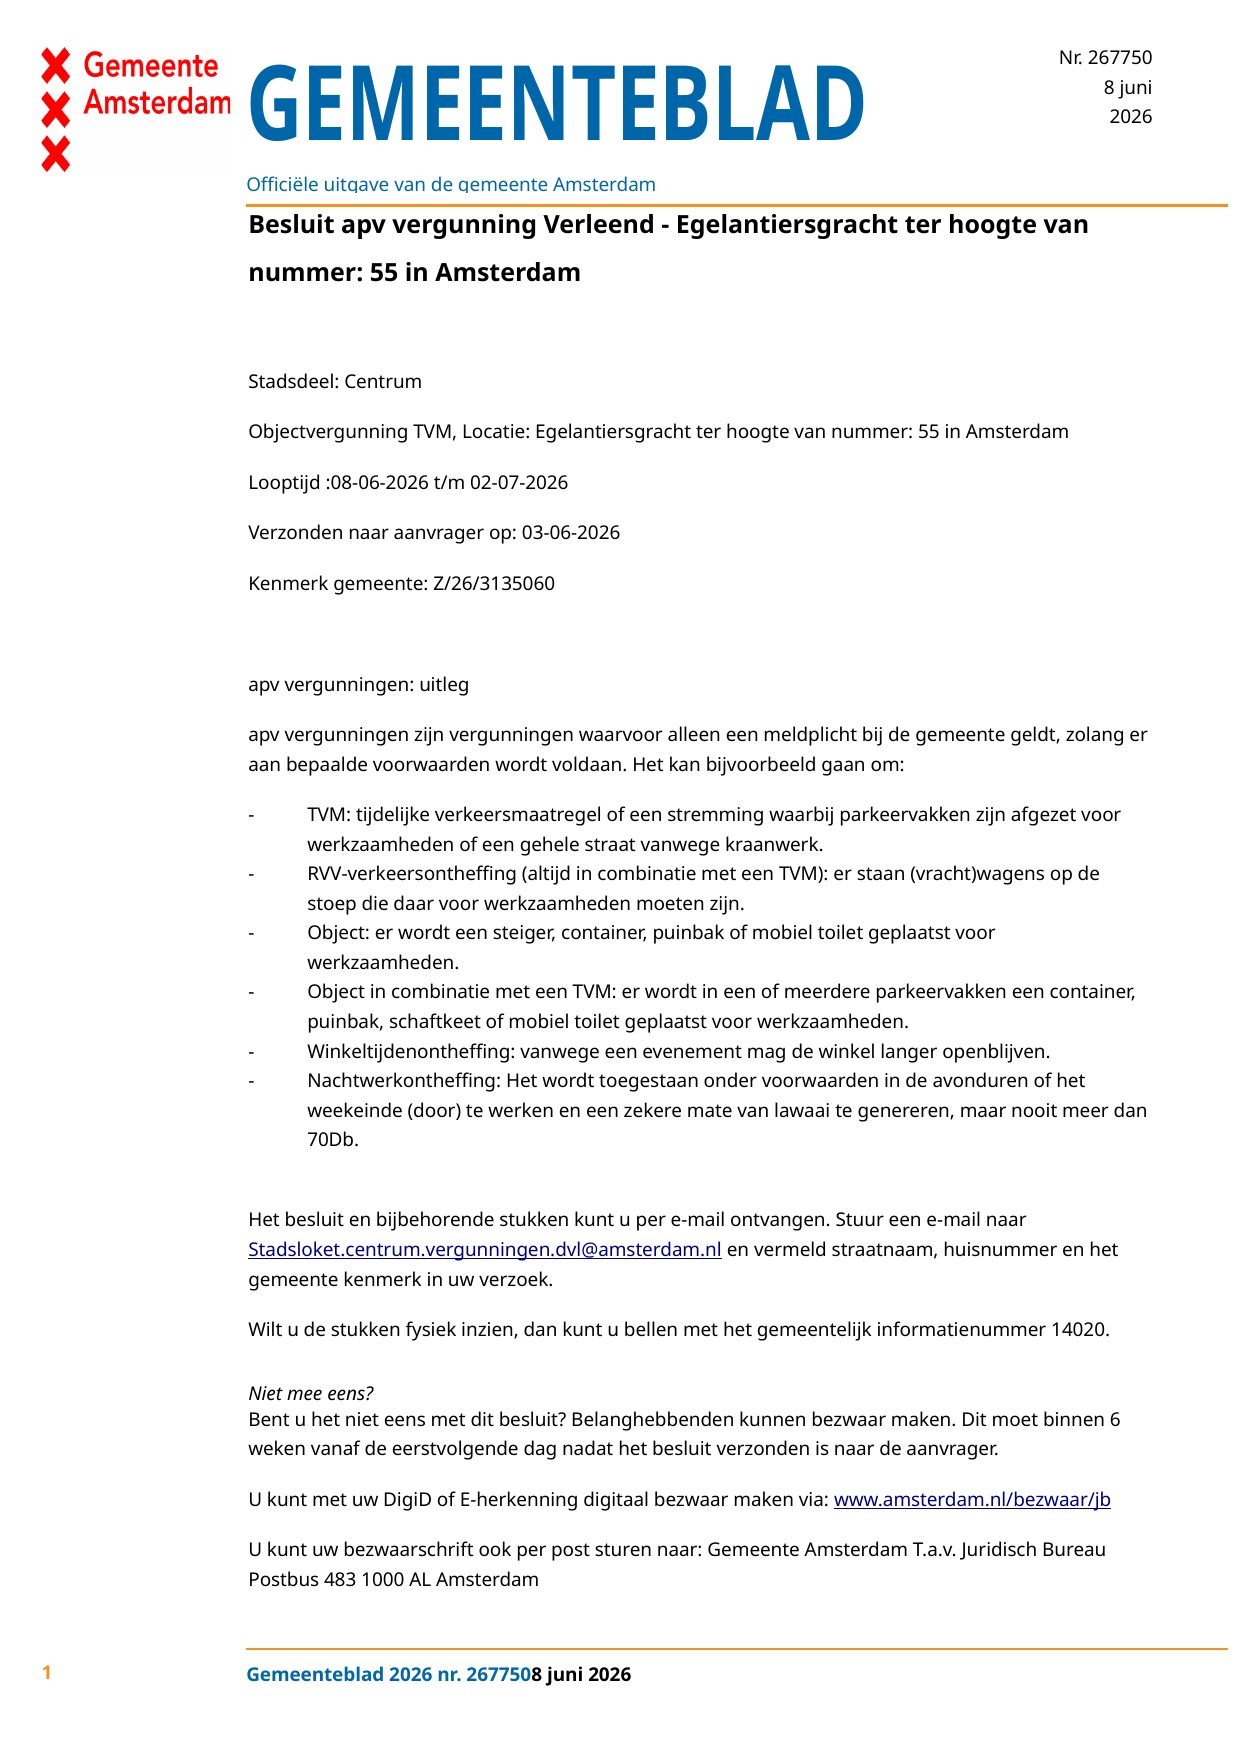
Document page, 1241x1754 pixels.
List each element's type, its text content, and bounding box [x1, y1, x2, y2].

list TVM: tijdelijke verkeersmaatregel of een stremming waarbij parkeervakken zijn afgezet voor werkzaamheden of een gehele straat vanwege kraanwerk. [248, 801, 1152, 857]
list Winkeltijdenontheffing: vanwege een evenement mag de winkel langer openblijven. [248, 1038, 1152, 1064]
text Besluit apv vergunning Verleend - Egelantiersgracht ter hoogte van nummer: 55 in Amsterdam [248, 207, 1152, 288]
text U kunt met uw DigiD of E-herkenning digitaal bezwaar maken via: www.amsterdam.nl/bezwaar/jb [248, 1486, 1152, 1512]
text Niet mee eens? [248, 1380, 1152, 1406]
text Kenmerk gemeente: Z/26/3135060 [248, 570, 1152, 596]
list Nachtwerkontheffing: Het wordt toegestaan onder voorwaarden in de avonduren of het weekeinde (door) te werken en een zekere mate van lawaai te genereren, maar nooit meer dan 70Db. [248, 1067, 1152, 1152]
list Object: er wordt een steiger, container, puinbak of mobiel toilet geplaatst voor werkzaamheden. [248, 919, 1152, 975]
text Looptijd :08-06-2026 t/m 02-07-2026 [248, 469, 1152, 495]
text U kunt uw bezwaarschrift ook per post sturen naar: Gemeente Amsterdam T.a.v. Juridisch Bureau Postbus 483 1000 AL Amsterdam [248, 1536, 1152, 1592]
text Stadsdeel: Centrum [248, 368, 1152, 394]
text Verzonden naar aanvrager op: 03-06-2026 [248, 519, 1152, 545]
text apv vergunningen zijn vergunningen waarvoor alleen een meldplicht bij de gemeente geldt, zolang er aan bepaalde voorwaarden wordt voldaan. Het kan bijvoorbeeld gaan om: [248, 721, 1152, 777]
text apv vergunningen: uitleg [248, 671, 1152, 697]
text Bent u het niet eens met dit besluit? Belanghebbenden kunnen bezwaar maken. Dit moet binnen 6 weken vanaf de eerstvolgende dag nadat het besluit verzonden is naar de aanvrager. [248, 1406, 1152, 1461]
list Object in combinatie met een TVM: er wordt in een of meerdere parkeervakken een container, puinbak, schaftkeet of mobiel toilet geplaatst voor werkzaamheden. [248, 979, 1152, 1034]
text Objectvergunning TVM, Locatie: Egelantiersgracht ter hoogte van nummer: 55 in Amsterdam [248, 419, 1152, 444]
picture [41, 47, 231, 172]
list RVV-verkeersontheffing (altijd in combinatie met een TVM): er staan (vracht)wagens op de stoep die daar voor werkzaamheden moeten zijn. [248, 860, 1152, 916]
text Wilt u de stukken fysiek inzien, dan kunt u bellen met het gemeentelijk informatienummer 14020. [248, 1316, 1152, 1342]
text Het besluit en bijbehorende stukken kunt u per e-mail ontvangen. Stuur een e-mail naar Stadsloket.centrum.vergunningen.dvl@amsterdam.nl en vermeld straatnaam, huisnummer en het gemeente kenmerk in uw verzoek. [248, 1207, 1152, 1292]
